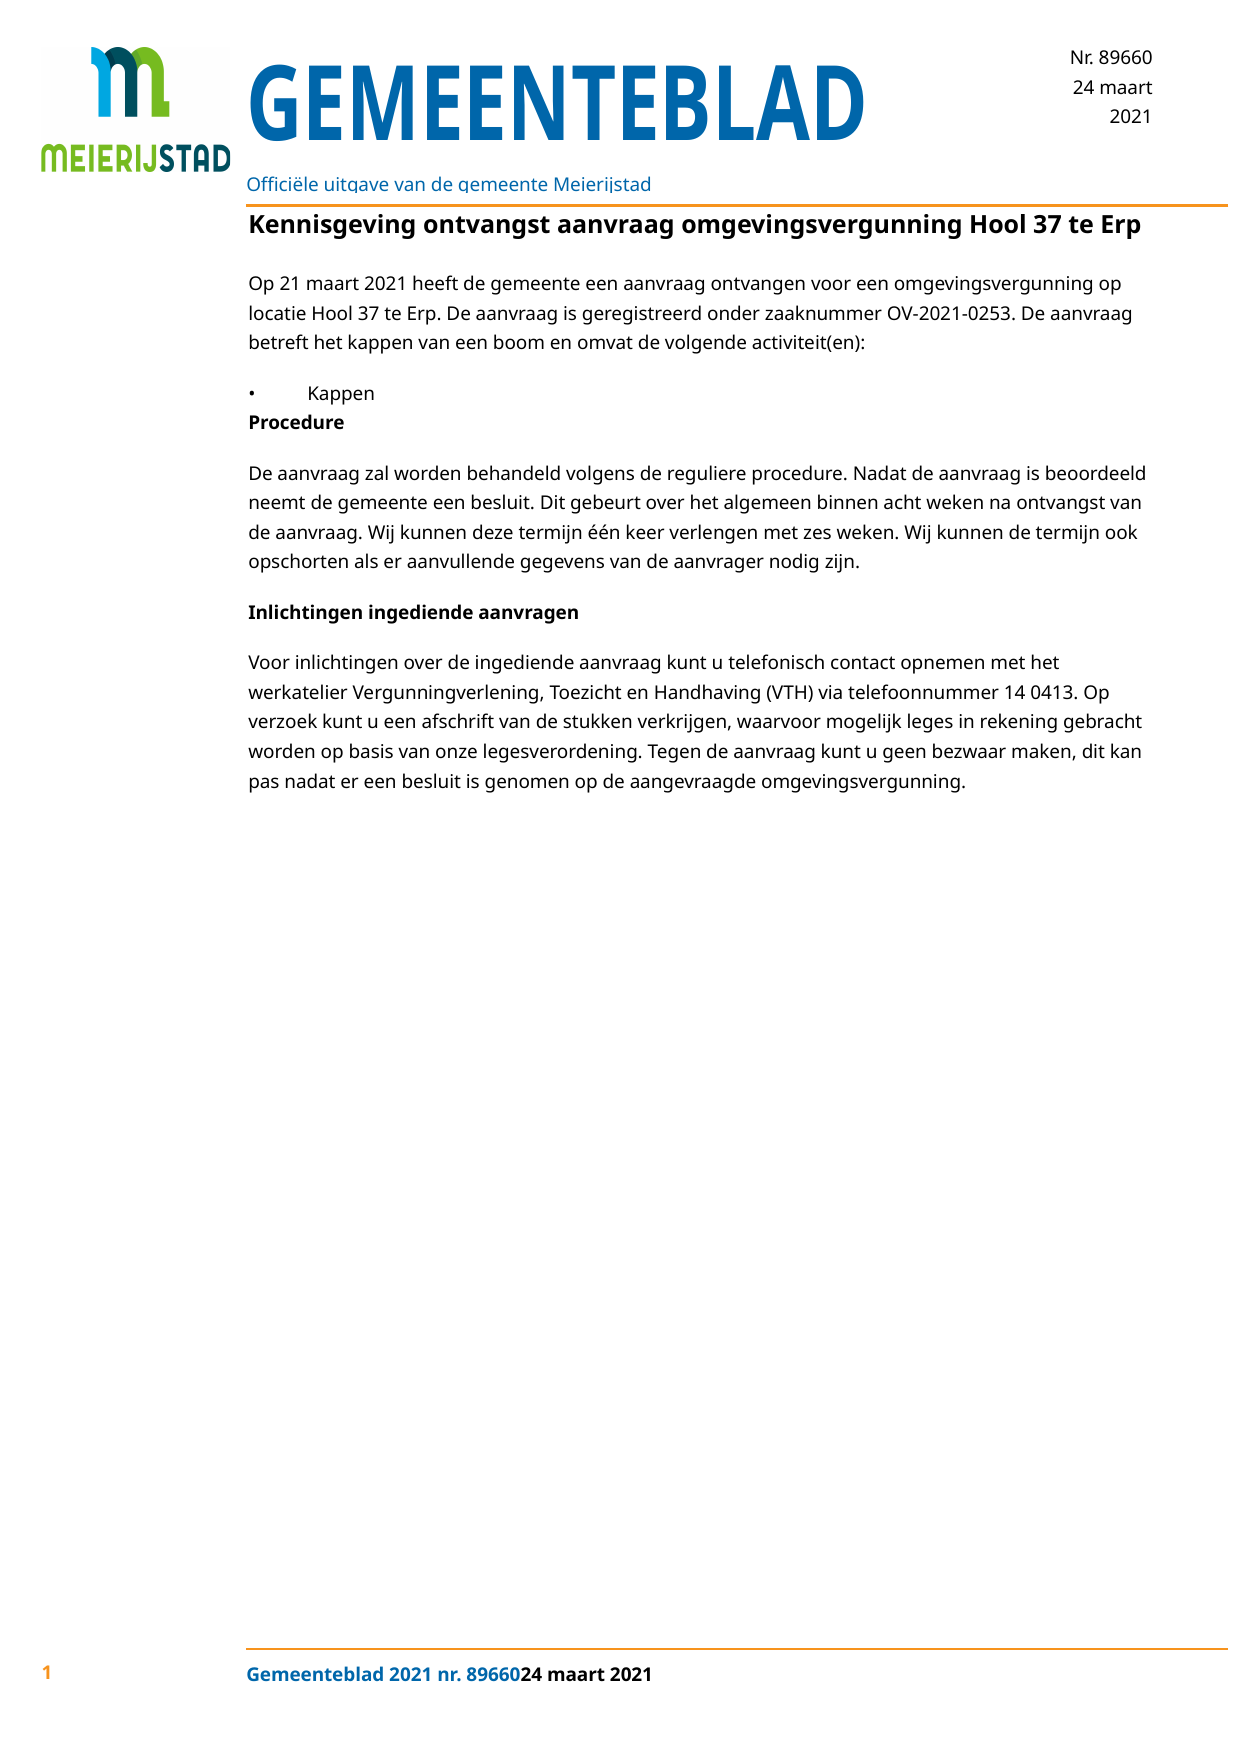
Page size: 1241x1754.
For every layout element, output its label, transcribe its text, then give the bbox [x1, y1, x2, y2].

text Kennisgeving ontvangst aanvraag omgevingsvergunning Hool 37 te Erp [248, 207, 1152, 241]
text Voor inlichtingen over de ingediende aanvraag kunt u telefonisch contact opnemen met het werkatelier Vergunningverlening, Toezicht en Handhaving (VTH) via telefoonnummer 14 0413. Op verzoek kunt u een afschrift van de stukken verkrijgen, waarvoor mogelijk leges in rekening gebracht worden op basis van onze legesverordening. Tegen de aanvraag kunt u geen bezwaar maken, dit kan pas nadat er een besluit is genomen op de aangevraagde omgevingsvergunning. [248, 649, 1152, 793]
text De aanvraag zal worden behandeld volgens de reguliere procedure. Nadat de aanvraag is beoordeeld neemt de gemeente een besluit. Dit gebeurt over het algemeen binnen acht weken na ontvangst van de aanvraag. Wij kunnen deze termijn één keer verlengen met zes weken. Wij kunnen de termijn ook opschorten als er aanvullende gegevens van de aanvrager nodig zijn. [248, 460, 1152, 574]
text Procedure [248, 409, 1152, 435]
text Inlichtingen ingediende aanvragen [248, 599, 1152, 625]
text Op 21 maart 2021 heeft de gemeente een aanvraag ontvangen voor een omgevingsvergunning op locatie Hool 37 te Erp. De aanvraag is geregistreerd onder zaaknummer OV-2021-0253. De aanvraag betreft het kappen van een boom en omvat de volgende activiteit(en): [248, 270, 1152, 355]
list Kappen [248, 380, 1152, 406]
picture [41, 47, 231, 172]
